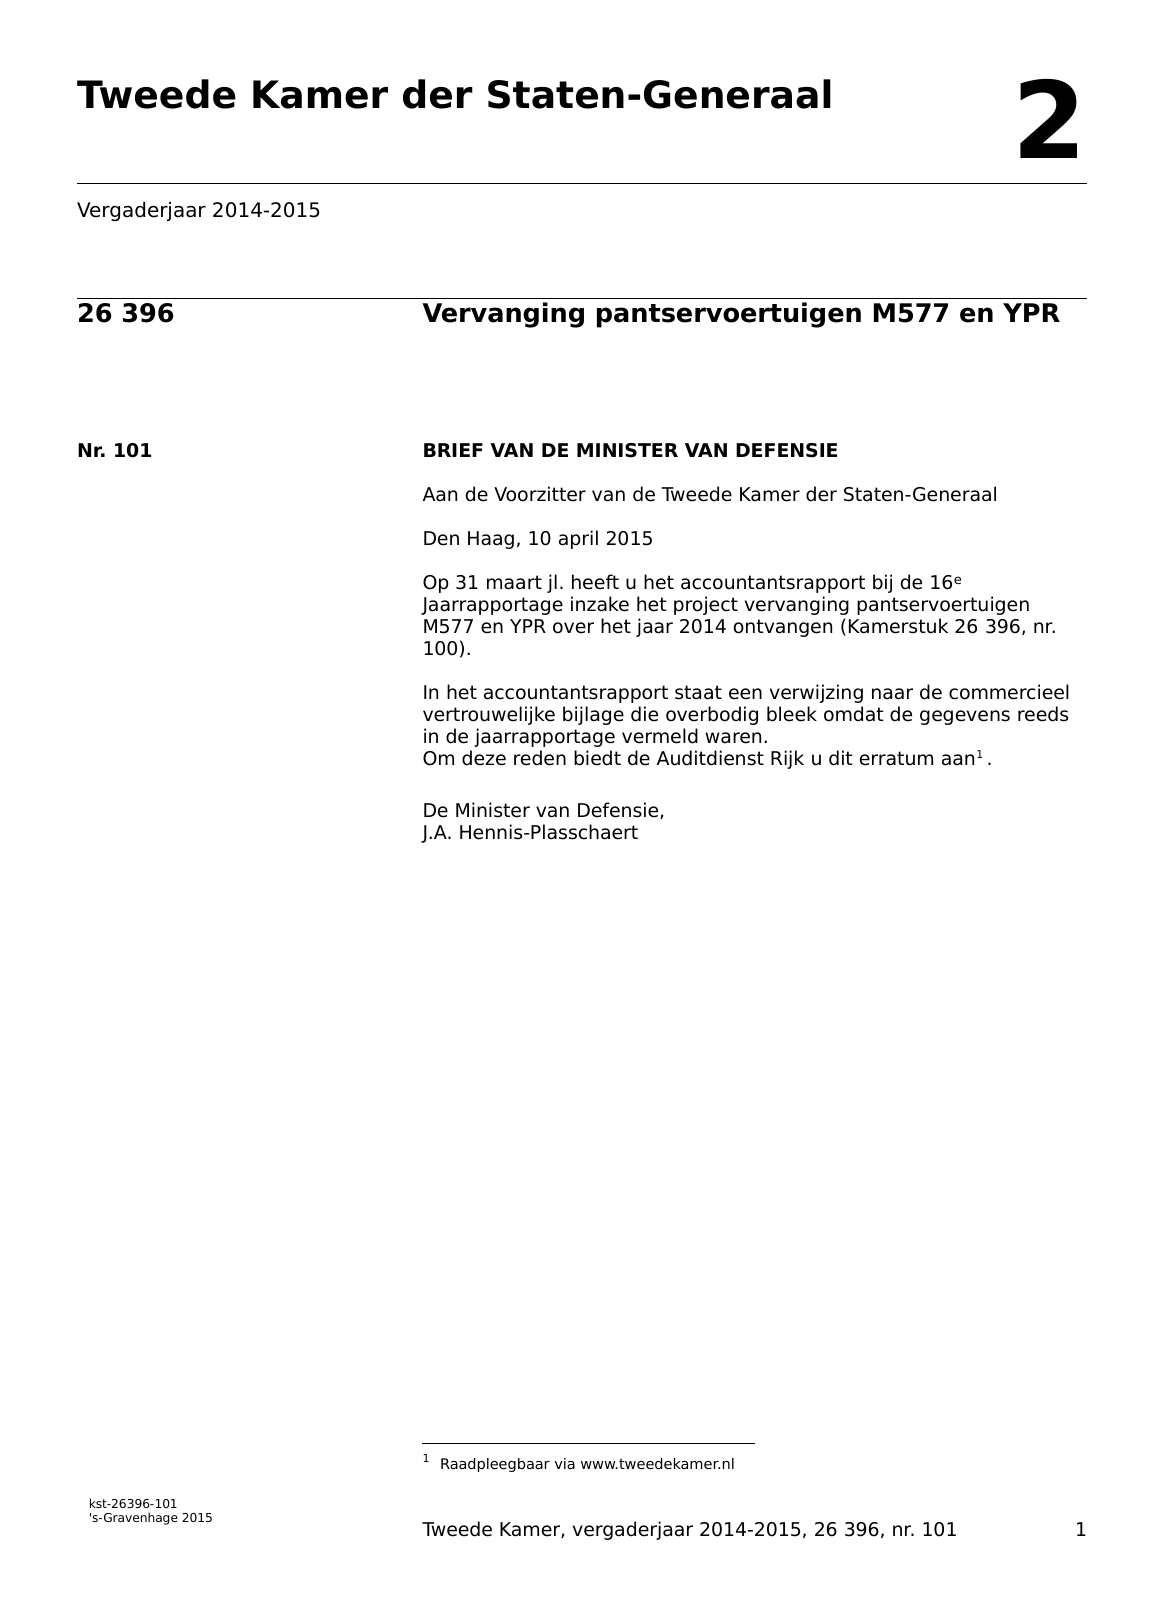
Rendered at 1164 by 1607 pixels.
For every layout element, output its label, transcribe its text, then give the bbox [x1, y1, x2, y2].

text Raadpleegbaar via www.tweedekamer.nl [422, 1452, 1087, 1474]
text In het accountantsrapport staat een verwijzing naar de commercieel vertrouwelijke bijlage die overbodig bleek omdat de gegevens reeds in de jaarrapportage vermeld waren. [422, 682, 1087, 748]
subtitle Nr. 101 BRIEF VAN DE MINISTER VAN DEFENSIE [77, 440, 1087, 462]
text 's-Gravenhage 2015 [88, 1511, 323, 1525]
text kst-26396-101 [88, 1497, 323, 1511]
subtitle 26 396 Vervanging pantservoertuigen M577 en YPR [77, 299, 1087, 329]
text Aan de Voorzitter van de Tweede Kamer der Staten-Generaal [422, 484, 1087, 506]
table_header 2 [886, 59, 1087, 183]
text Op 31 maart jl. heeft u het accountantsrapport bij de 16e Jaarrapportage inzake het project vervanging pantservoertuigen M577 en YPR over het jaar 2014 ontvangen (Kamerstuk 26 396, nr. 100). [422, 572, 1087, 660]
table_header Tweede Kamer der Staten-Generaal [77, 59, 886, 183]
text Den Haag, 10 april 2015 [422, 528, 1087, 550]
table_cell Vergaderjaar 2014-2015 [77, 184, 1087, 298]
text De Minister van Defensie, J.A. Hennis-Plasschaert [422, 800, 1087, 844]
text Om deze reden biedt de Auditdienst Rijk u dit erratum aan. [422, 748, 1087, 770]
